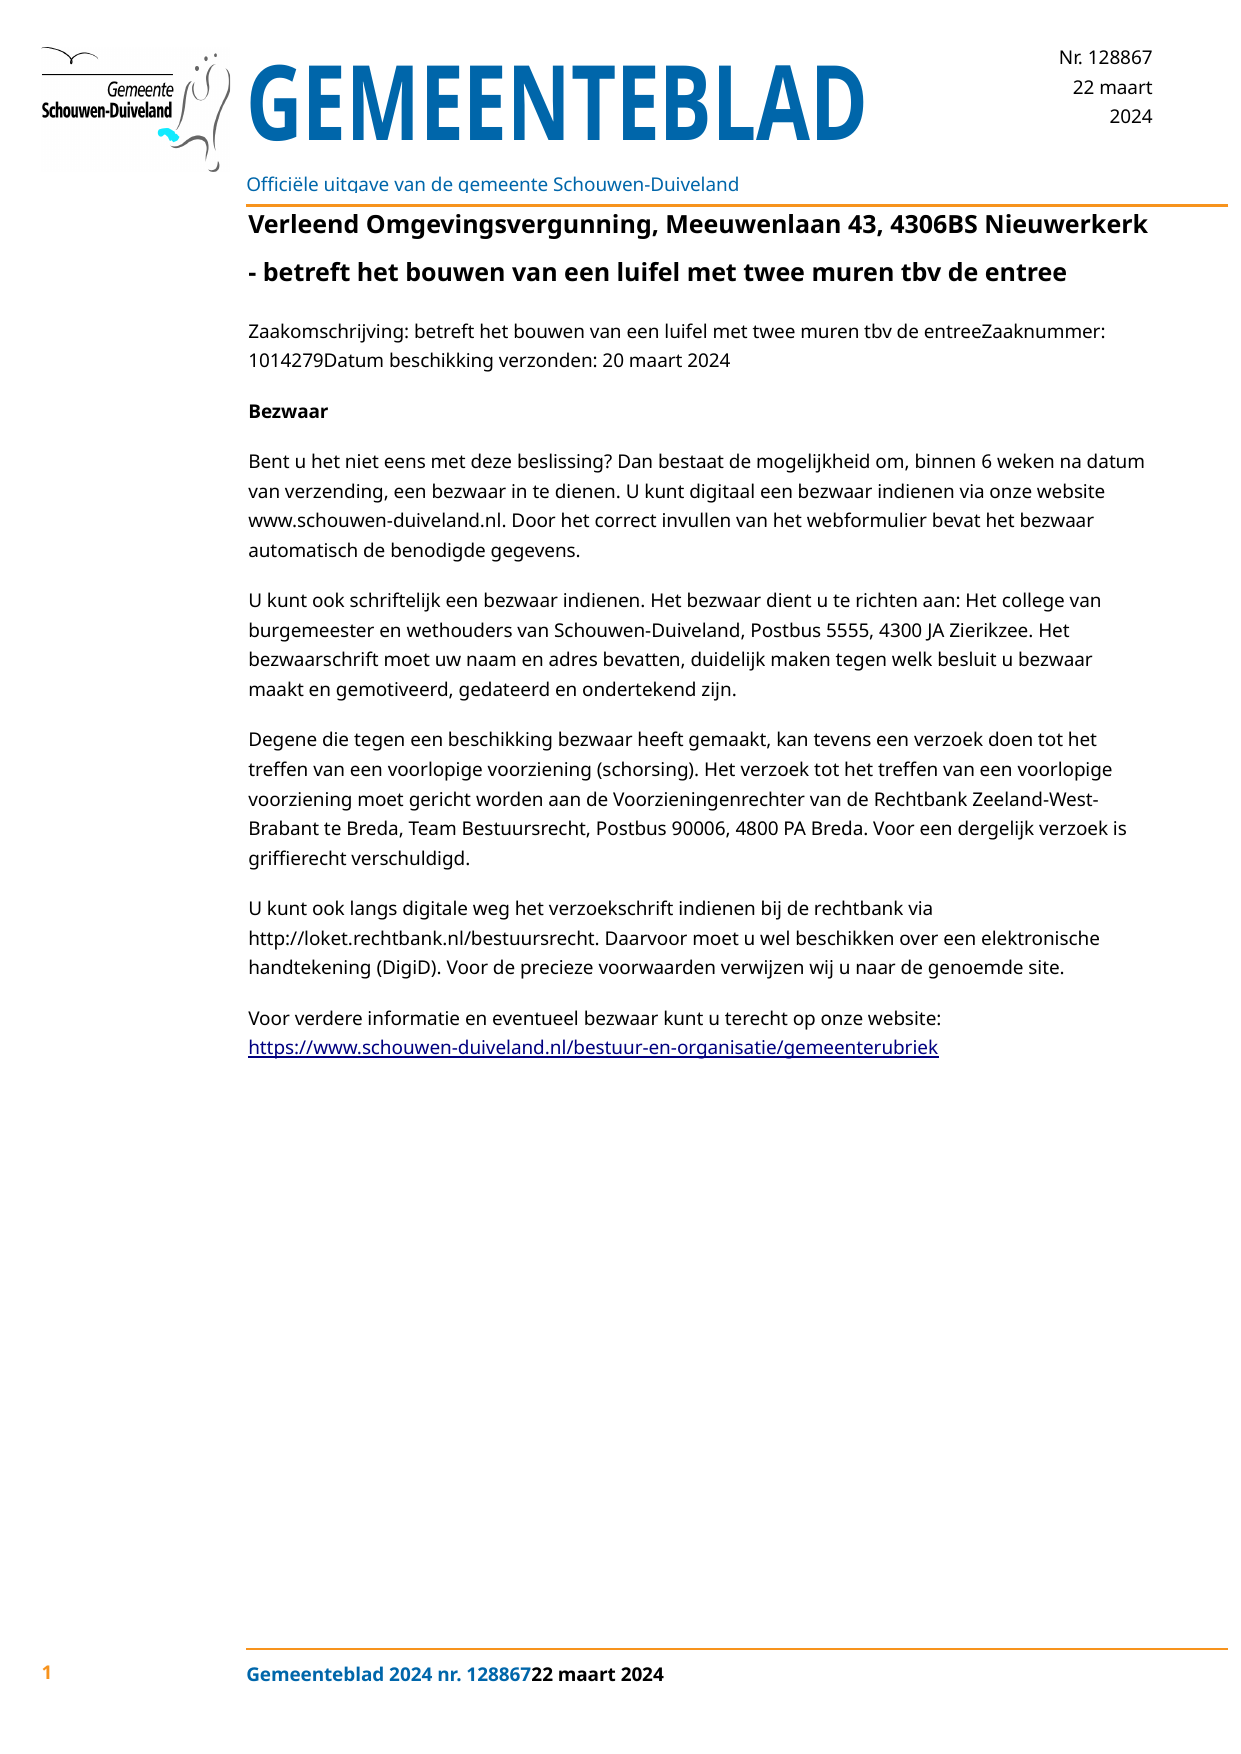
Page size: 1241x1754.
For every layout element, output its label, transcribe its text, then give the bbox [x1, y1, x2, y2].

text Bent u het niet eens met deze beslissing? Dan bestaat de mogelijkheid om, binnen 6 weken na datum van verzending, een bezwaar in te dienen. U kunt digitaal een bezwaar indienen via onze website www.schouwen-duiveland.nl. Door het correct invullen van het webformulier bevat het bezwaar automatisch de benodigde gegevens. [248, 448, 1152, 563]
text Verleend Omgevingsvergunning, Meeuwenlaan 43, 4306BS Nieuwerkerk - betreft het bouwen van een luifel met twee muren tbv de entree [248, 207, 1152, 288]
text Degene die tegen een beschikking bezwaar heeft gemaakt, kan tevens een verzoek doen tot het treffen van een voorlopige voorziening (schorsing). Het verzoek tot het treffen van een voorlopige voorziening moet gericht worden aan de Voorzieningenrechter van de Rechtbank Zeeland-West-Brabant te Breda, Team Bestuursrecht, Postbus 90006, 4800 PA Breda. Voor een dergelijk verzoek is griffierecht verschuldigd. [248, 727, 1152, 871]
text U kunt ook schriftelijk een bezwaar indienen. Het bezwaar dient u te richten aan: Het college van burgemeester en wethouders van Schouwen-Duiveland, Postbus 5555, 4300 JA Zierikzee. Het bezwaarschrift moet uw naam en adres bevatten, duidelijk maken tegen welk besluit u bezwaar maakt en gemotiveerd, gedateerd en ondertekend zijn. [248, 587, 1152, 702]
text Bezwaar [248, 398, 1152, 424]
text U kunt ook langs digitale weg het verzoekschrift indienen bij de rechtbank via http://loket.rechtbank.nl/bestuursrecht. Daarvoor moet u wel beschikken over een elektronische handtekening (DigiD). Voor de precieze voorwaarden verwijzen wij u naar de genoemde site. [248, 895, 1152, 980]
text Zaakomschrijving: betreft het bouwen van een luifel met twee muren tbv de entreeZaaknummer: 1014279Datum beschikking verzonden: 20 maart 2024 [248, 318, 1152, 373]
text Voor verdere informatie en eventueel bezwaar kunt u terecht op onze website: https://www.schouwen-duiveland.nl/bestuur-en-organisatie/gemeenterubriek [248, 1005, 1152, 1060]
picture [41, 47, 231, 172]
